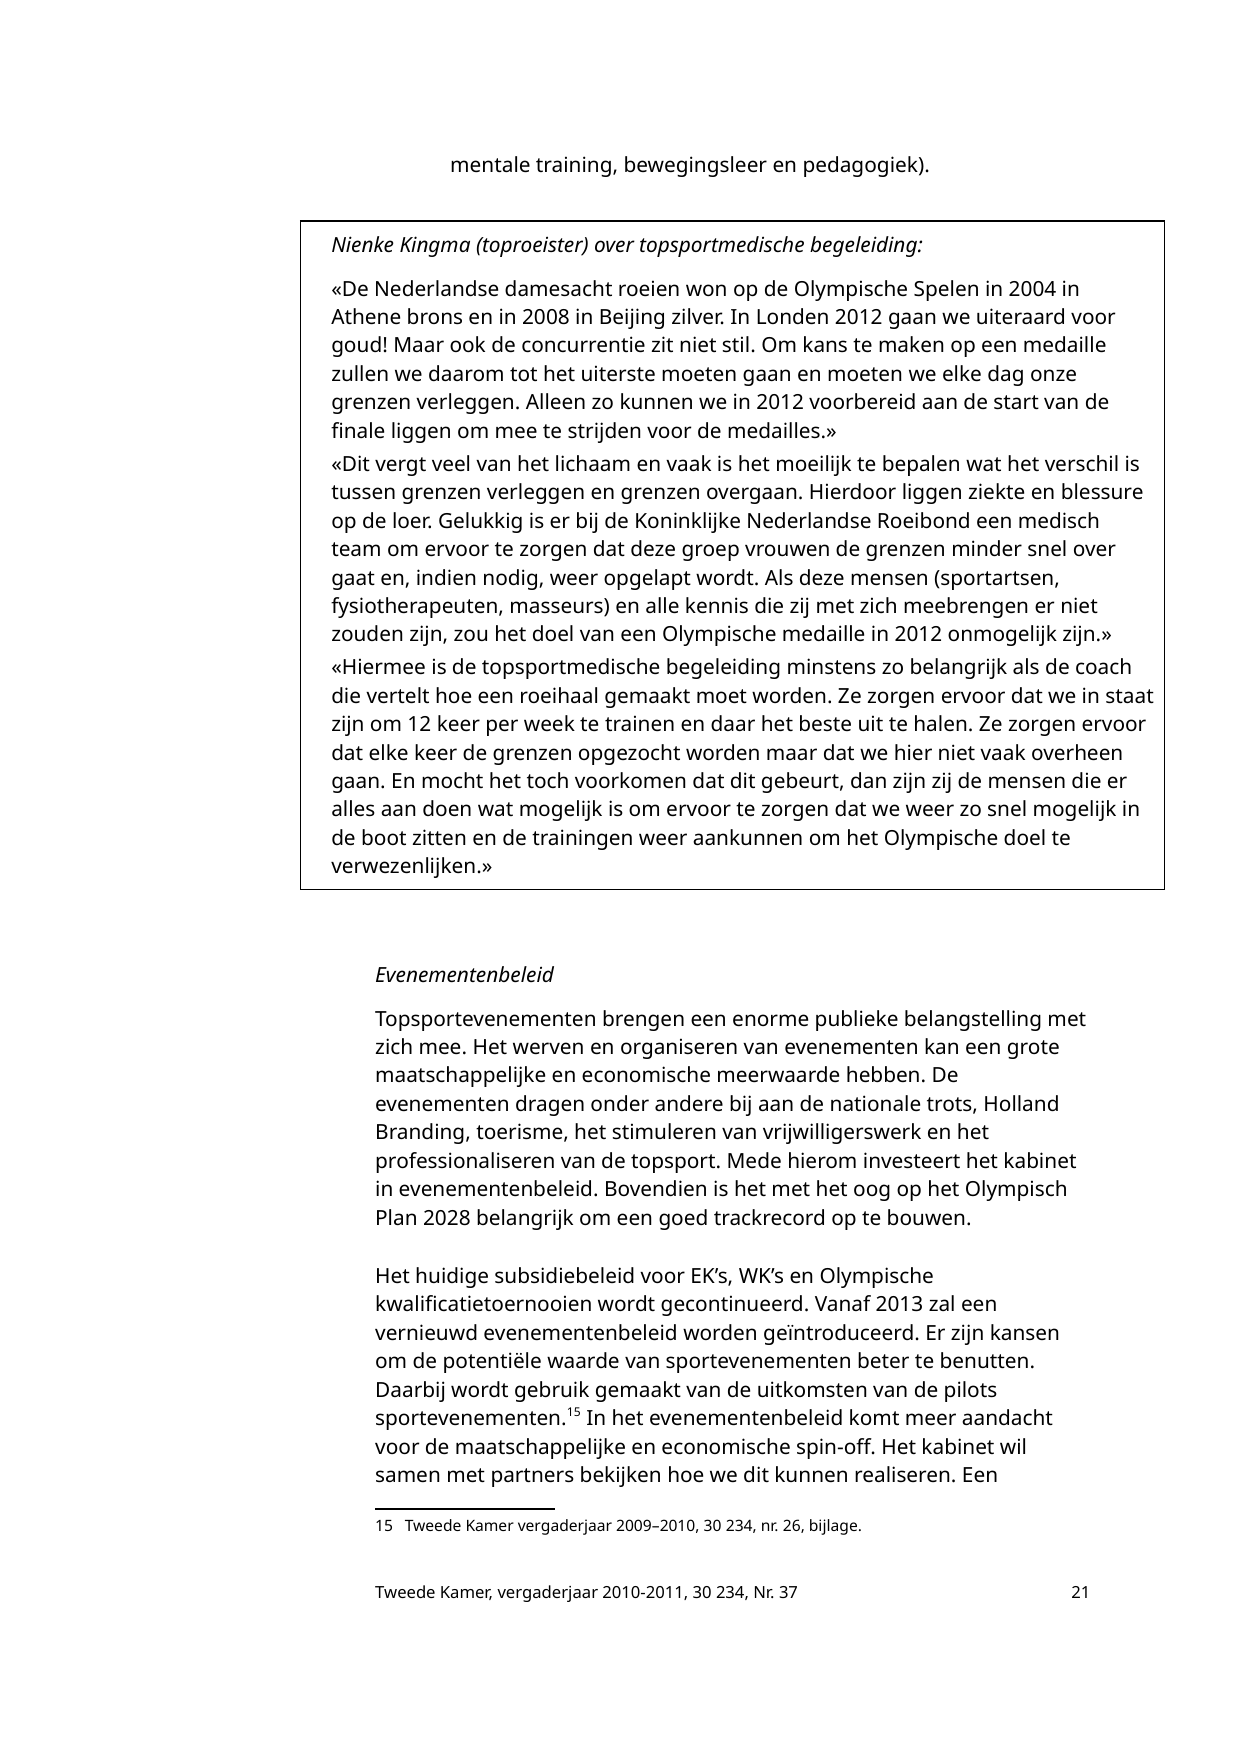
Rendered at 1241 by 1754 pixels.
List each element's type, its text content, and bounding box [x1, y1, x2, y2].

text «Hiermee is de topsportmedische begeleiding minstens zo belangrijk als de coach die vertelt hoe een roeihaal gemaakt moet worden. Ze zorgen ervoor dat we in staat zijn om 12 keer per week te trainen en daar het beste uit te halen. Ze zorgen ervoor dat elke keer de grenzen opgezocht worden maar dat we hier niet vaak overheen gaan. En mocht het toch voorkomen dat dit gebeurt, dan zijn zij de mensen die er alles aan doen wat mogelijk is om ervoor te zorgen dat we weer zo snel mogelijk in de boot zitten en de trainingen weer aankunnen om het Olympische doel te verwezenlijken.» [331, 652, 1155, 880]
text «De Nederlandse damesacht roeien won op de Olympische Spelen in 2004 in Athene brons en in 2008 in Beijing zilver. In Londen 2012 gaan we uiteraard voor goud! Maar ook de concurrentie zit niet stil. Om kans te maken op een medaille zullen we daarom tot het uiterste moeten gaan en moeten we elke dag onze grenzen verleggen. Alleen zo kunnen we in 2012 voorbereid aan de start van de finale liggen om mee te strijden voor de medailles.» [331, 274, 1155, 444]
text Evenementenbeleid [375, 960, 1090, 989]
list mentale training, bewegingsleer en pedagogiek). [375, 150, 1090, 178]
text Topsportevenementen brengen een enorme publieke belangstelling met zich mee. Het werven en organiseren van evenementen kan een grote maatschappelijke en economische meerwaarde hebben. De evenementen dragen onder andere bij aan de nationale trots, Holland Branding, toerisme, het stimuleren van vrijwilligerswerk en het professionaliseren van de topsport. Mede hierom investeert het kabinet in evenementenbeleid. Bovendien is het met het oog op het Olympisch Plan 2028 belangrijk om een goed trackrecord op te bouwen. [375, 1004, 1090, 1231]
text Het huidige subsidiebeleid voor EK’s, WK’s en Olympische kwalificatietoernooien wordt gecontinueerd. Vanaf 2013 zal een vernieuwd evenementenbeleid worden geïntroduceerd. Er zijn kansen om de potentiële waarde van sportevenementen beter te benutten. Daarbij wordt gebruik gemaakt van de uitkomsten van de pilots sportevenementen. In het evenementenbeleid komt meer aandacht voor de maatschappelijke en economische spin-off. Het kabinet wil samen met partners bekijken hoe we dit kunnen realiseren. Een [375, 1261, 1090, 1489]
text Nienke Kingma (toproeister) over topsportmedische begeleiding: [331, 230, 1155, 259]
text Tweede Kamer vergaderjaar 2009–2010, 30 234, nr. 26, bijlage. [375, 1508, 1090, 1536]
text «Dit vergt veel van het lichaam en vaak is het moeilijk te bepalen wat het verschil is tussen grenzen verleggen en grenzen overgaan. Hierdoor liggen ziekte en blessure op de loer. Gelukkig is er bij de Koninklijke Nederlandse Roeibond een medisch team om ervoor te zorgen dat deze groep vrouwen de grenzen minder snel over gaat en, indien nodig, weer opgelapt wordt. Als deze mensen (sportartsen, fysiotherapeuten, masseurs) en alle kennis die zij met zich meebrengen er niet zouden zijn, zou het doel van een Olympische medaille in 2012 onmogelijk zijn.» [331, 449, 1155, 648]
